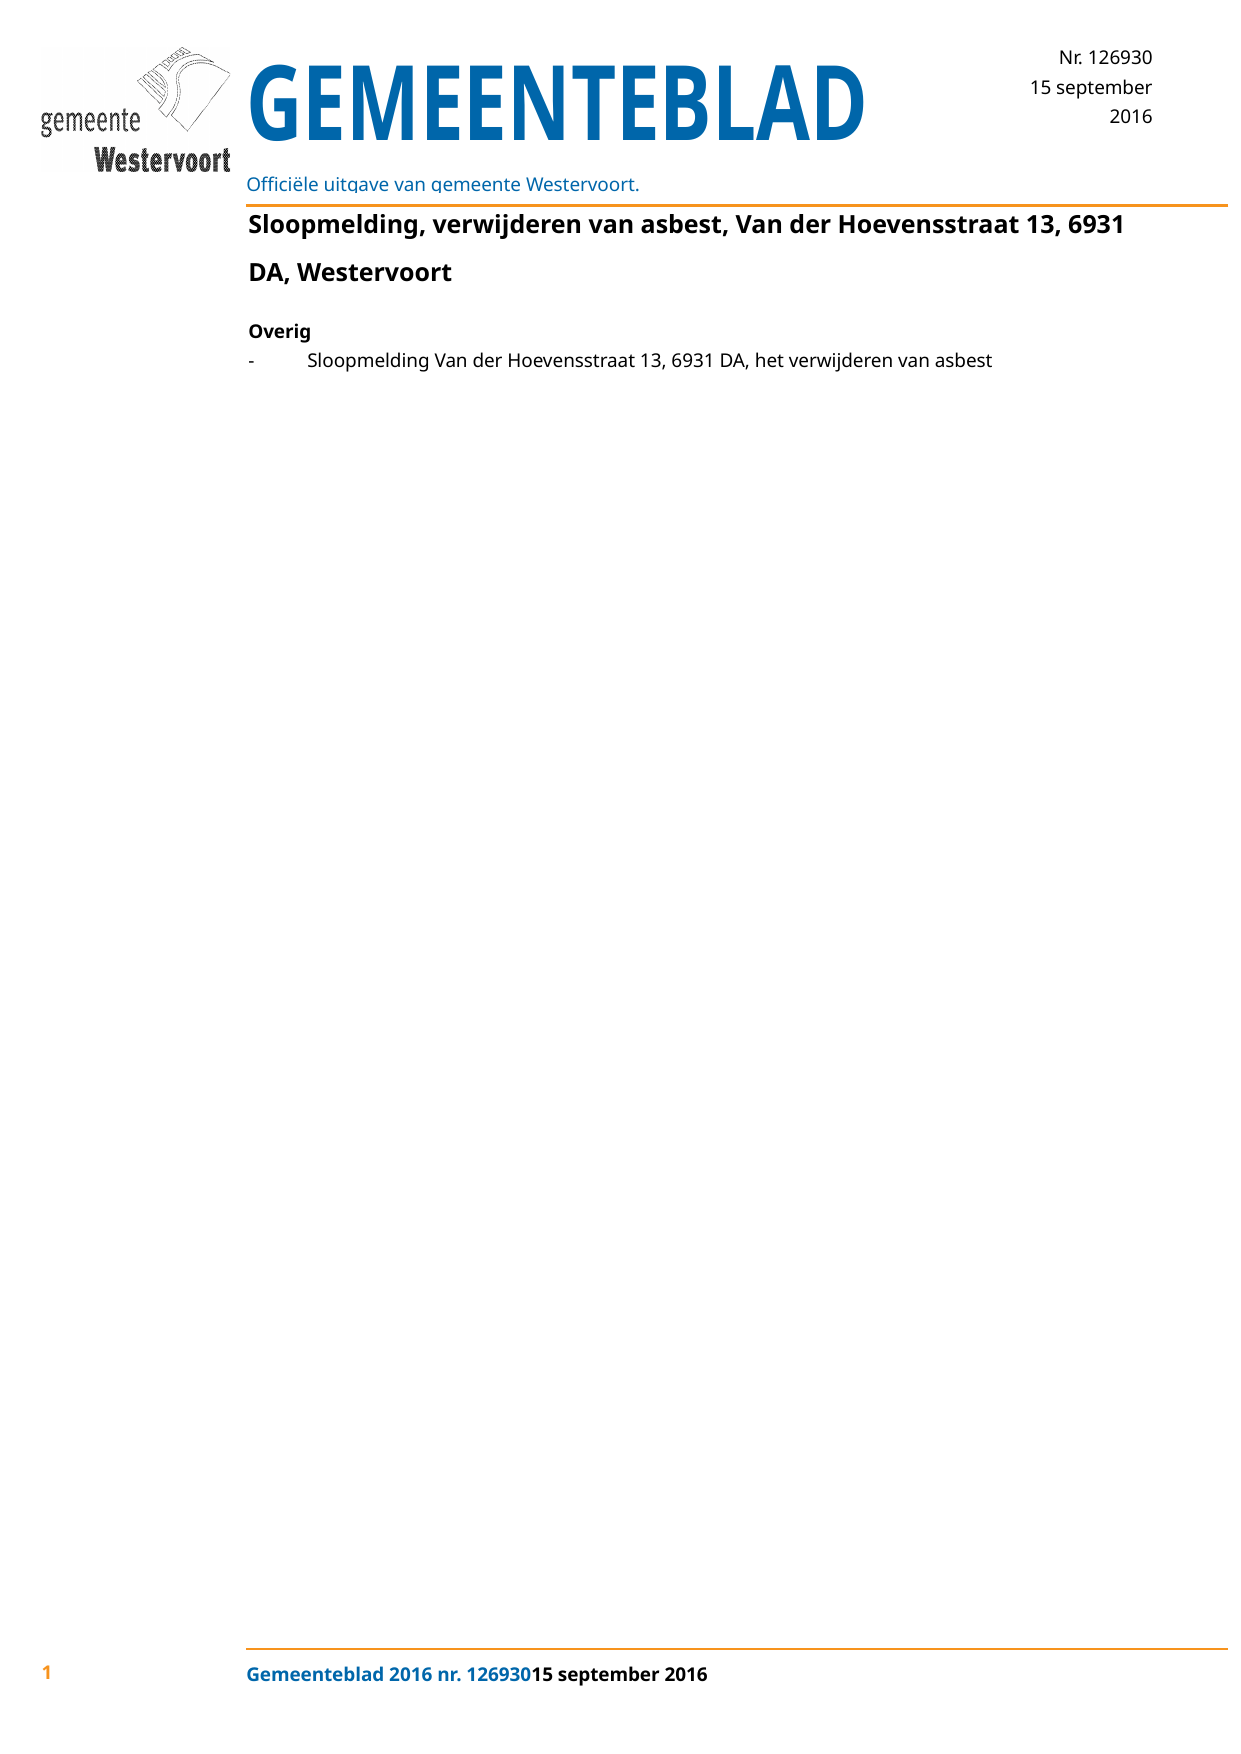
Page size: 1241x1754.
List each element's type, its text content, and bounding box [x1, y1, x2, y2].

text Overig [248, 318, 1152, 344]
list Sloopmelding Van der Hoevensstraat 13, 6931 DA, het verwijderen van asbest [248, 347, 1152, 373]
text Sloopmelding, verwijderen van asbest, Van der Hoevensstraat 13, 6931 DA, Westervoort [248, 207, 1152, 288]
picture [41, 47, 231, 172]
